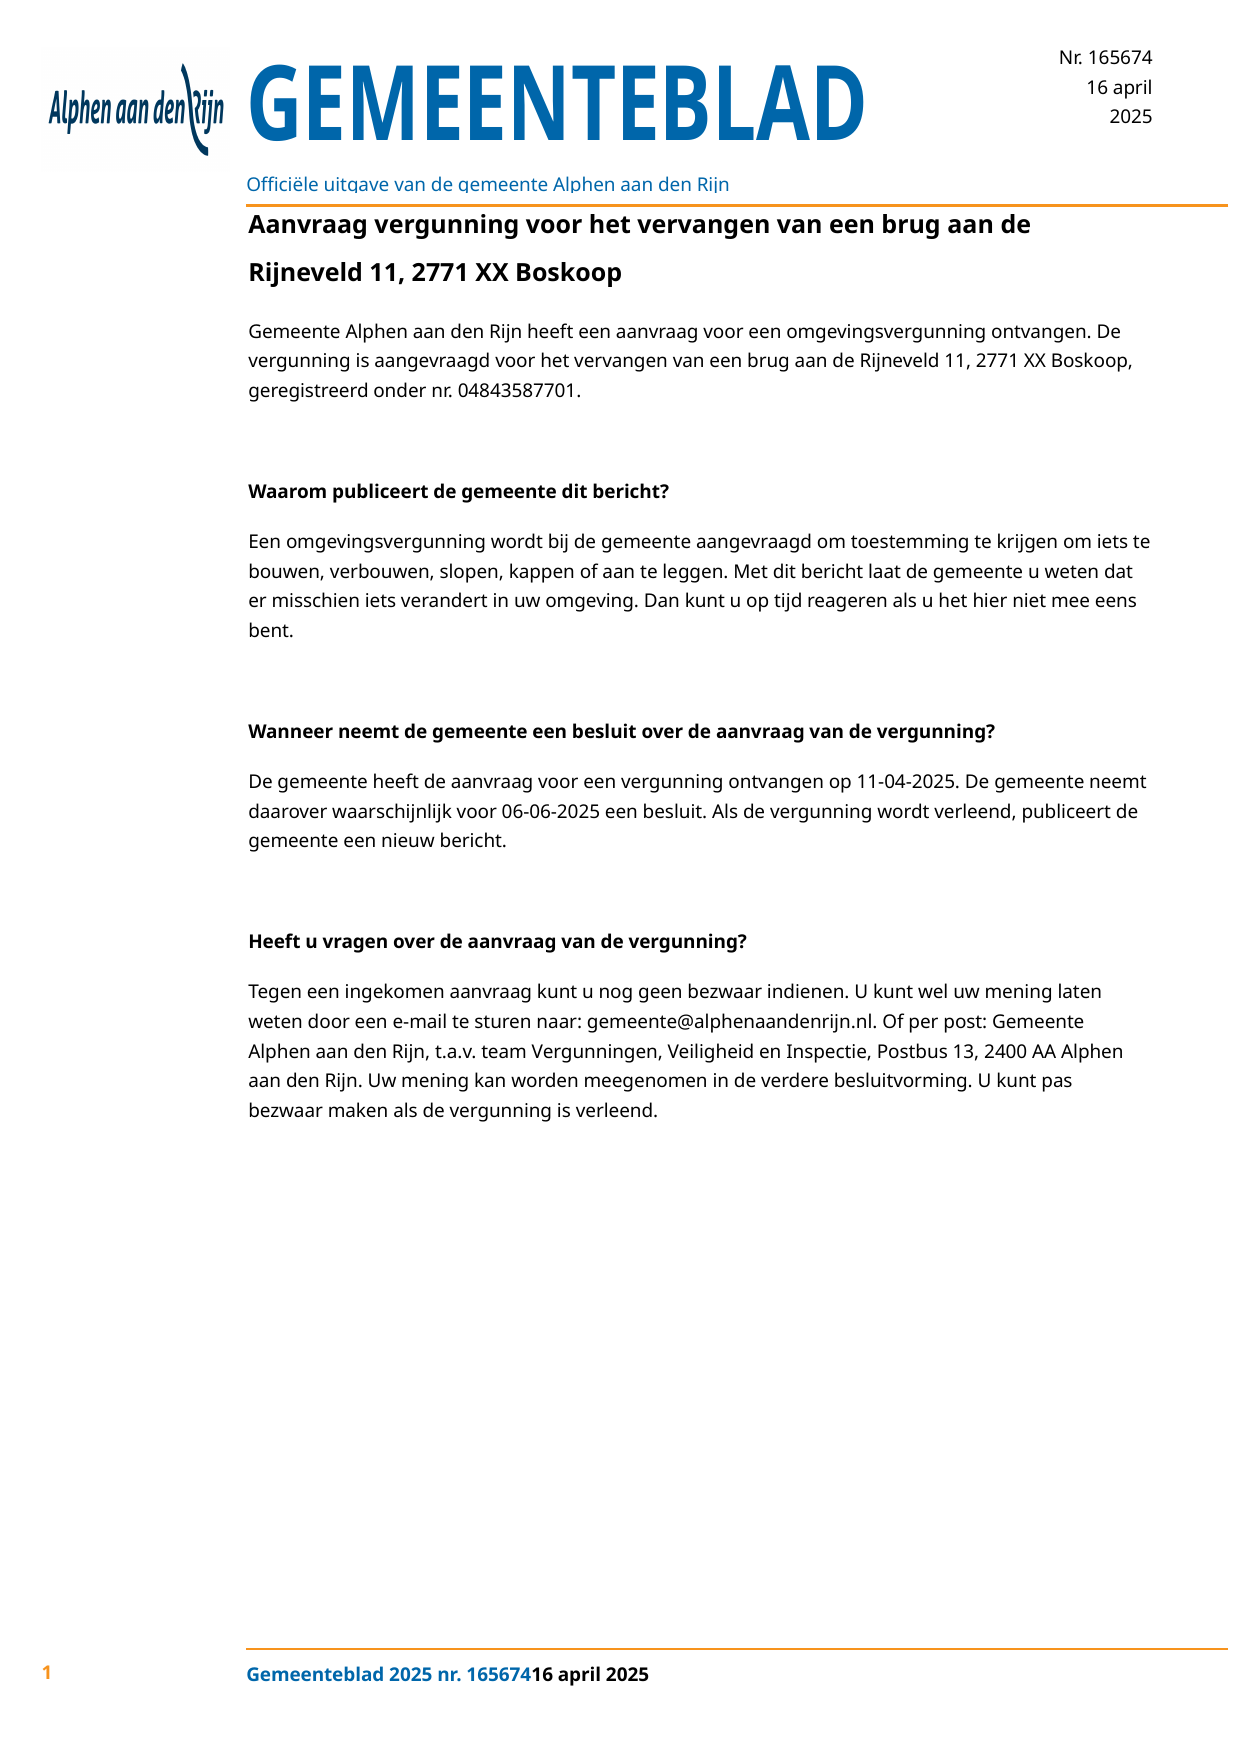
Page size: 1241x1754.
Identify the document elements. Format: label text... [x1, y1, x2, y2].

text Tegen een ingekomen aanvraag kunt u nog geen bezwaar indienen. U kunt wel uw mening laten weten door een e-mail te sturen naar: gemeente@alphenaandenrijn.nl. Of per post: Gemeente Alphen aan den Rijn, t.a.v. team Vergunningen, Veiligheid en Inspectie, Postbus 13, 2400 AA Alphen aan den Rijn. Uw mening kan worden meegenomen in de verdere besluitvorming. U kunt pas bezwaar maken als de vergunning is verleend. [248, 979, 1152, 1123]
text Gemeente Alphen aan den Rijn heeft een aanvraag voor een omgevingsvergunning ontvangen. De vergunning is aangevraagd voor het vervangen van een brug aan de Rijneveld 11, 2771 XX Boskoop, geregistreerd onder nr. 04843587701. [248, 318, 1152, 403]
text Heeft u vragen over de aanvraag van de vergunning? [248, 928, 1152, 954]
text De gemeente heeft de aanvraag voor een vergunning ontvangen op 11-04-2025. De gemeente neemt daarover waarschijnlijk voor 06-06-2025 een besluit. Als de vergunning wordt verleend, publiceert de gemeente een nieuw bericht. [248, 768, 1152, 853]
picture [41, 47, 231, 172]
text Wanneer neemt de gemeente een besluit over de aanvraag van de vergunning? [248, 718, 1152, 744]
text Aanvraag vergunning voor het vervangen van een brug aan de Rijneveld 11, 2771 XX Boskoop [248, 207, 1152, 288]
text Waarom publiceert de gemeente dit bericht? [248, 478, 1152, 504]
text Een omgevingsvergunning wordt bij de gemeente aangevraagd om toestemming te krijgen om iets te bouwen, verbouwen, slopen, kappen of aan te leggen. Met dit bericht laat de gemeente u weten dat er misschien iets verandert in uw omgeving. Dan kunt u op tijd reageren als u het hier niet mee eens bent. [248, 528, 1152, 643]
